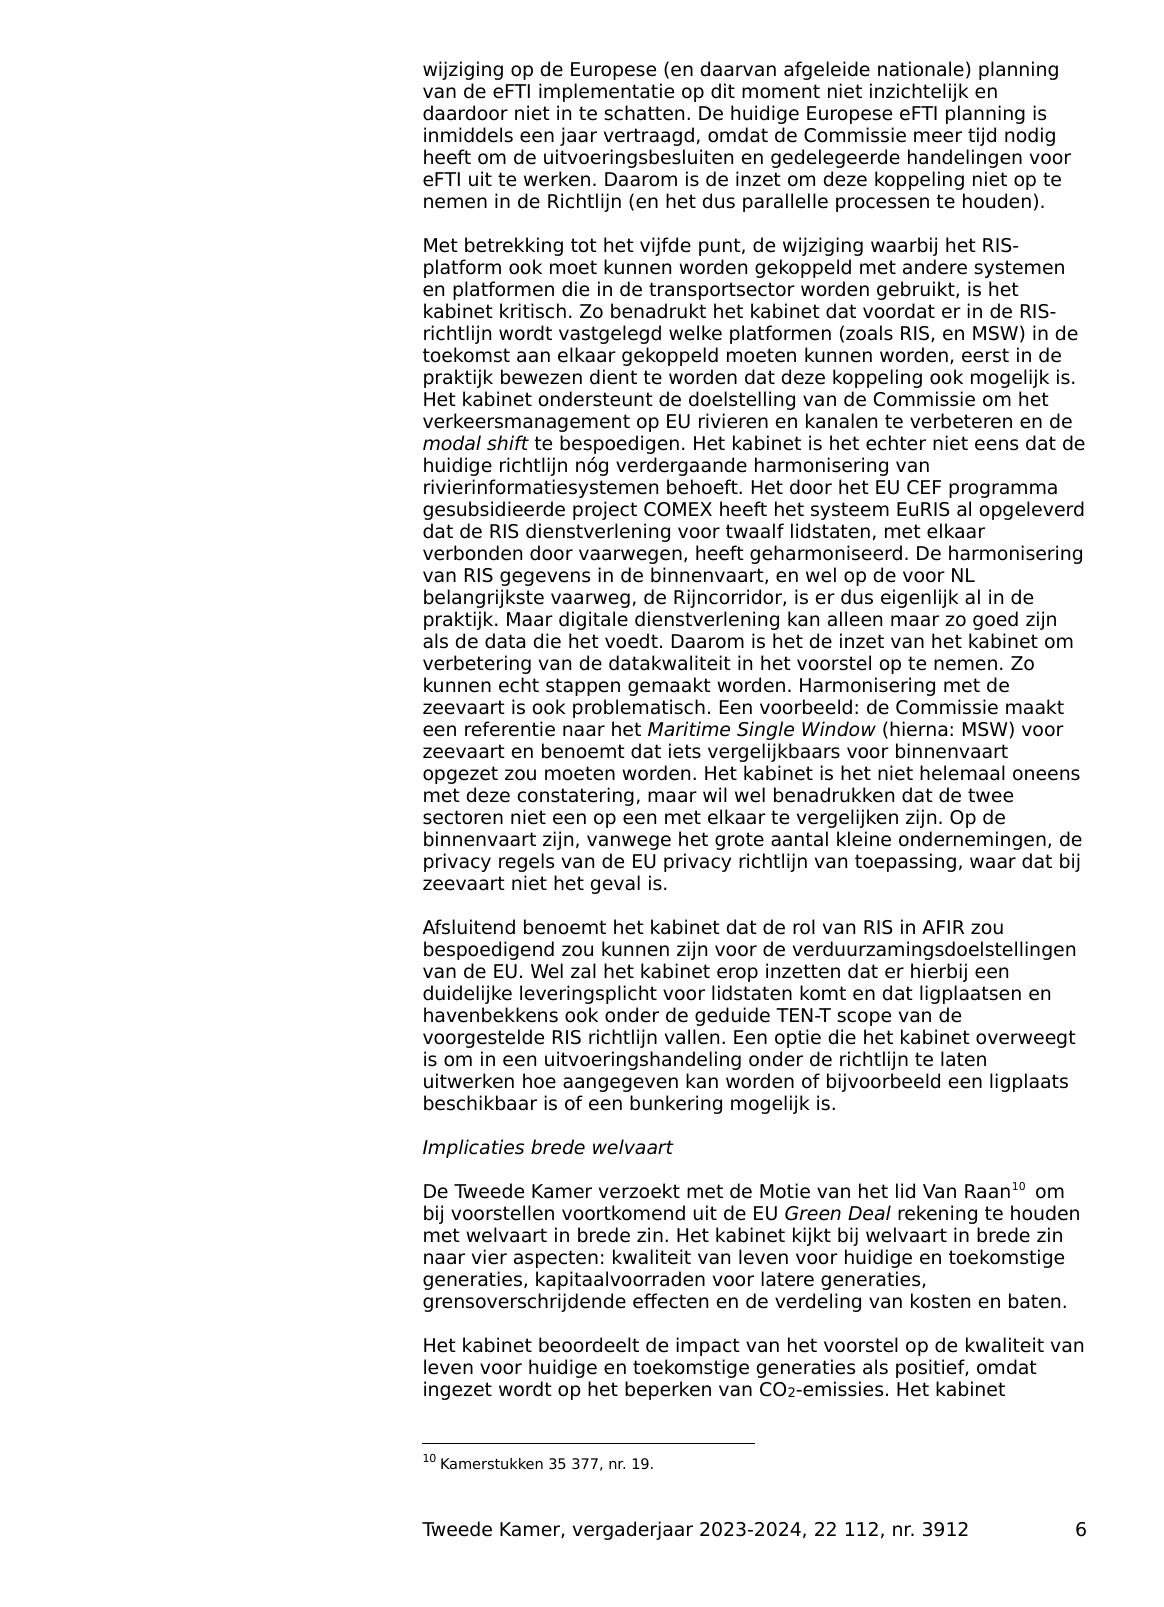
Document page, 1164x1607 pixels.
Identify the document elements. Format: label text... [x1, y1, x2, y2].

text Afsluitend benoemt het kabinet dat de rol van RIS in AFIR zou bespoedigend zou kunnen zijn voor de verduurzamingsdoelstellingen van de EU. Wel zal het kabinet erop inzetten dat er hierbij een duidelijke leveringsplicht voor lidstaten komt en dat ligplaatsen en havenbekkens ook onder de geduide TEN-T scope van de voorgestelde RIS richtlijn vallen. Een optie die het kabinet overweegt is om in een uitvoeringshandeling onder de richtlijn te laten uitwerken hoe aangegeven kan worden of bijvoorbeeld een ligplaats beschikbaar is of een bunkering mogelijk is. [422, 917, 1087, 1114]
subtitle Implicaties brede welvaart [422, 1137, 1087, 1159]
text De Tweede Kamer verzoekt met de Motie van het lid Van Raan om bij voorstellen voortkomend uit de EU Green Deal rekening te houden met welvaart in brede zin. Het kabinet kijkt bij welvaart in brede zin naar vier aspecten: kwaliteit van leven voor huidige en toekomstige generaties, kapitaalvoorraden voor latere generaties, grensoverschrijdende effecten en de verdeling van kosten en baten. [422, 1181, 1087, 1313]
text wijziging op de Europese (en daarvan afgeleide nationale) planning van de eFTI implementatie op dit moment niet inzichtelijk en daardoor niet in te schatten. De huidige Europese eFTI planning is inmiddels een jaar vertraagd, omdat de Commissie meer tijd nodig heeft om de uitvoeringsbesluiten en gedelegeerde handelingen voor eFTI uit te werken. Daarom is de inzet om deze koppeling niet op te nemen in de Richtlijn (en het dus parallelle processen te houden). [422, 59, 1087, 213]
text Het kabinet beoordeelt de impact van het voorstel op de kwaliteit van leven voor huidige en toekomstige generaties als positief, omdat ingezet wordt op het beperken van CO2-emissies. Het kabinet [422, 1335, 1087, 1401]
text Het kabinet ondersteunt de doelstelling van de Commissie om het verkeersmanagement op EU rivieren en kanalen te verbeteren en de modal shift te bespoedigen. Het kabinet is het echter niet eens dat de huidige richtlijn nóg verdergaande harmonisering van rivierinformatiesystemen behoeft. Het door het EU CEF programma gesubsidieerde project COMEX heeft het systeem EuRIS al opgeleverd dat de RIS dienstverlening voor twaalf lidstaten, met elkaar verbonden door vaarwegen, heeft geharmoniseerd. De harmonisering van RIS gegevens in de binnenvaart, en wel op de voor NL belangrijkste vaarweg, de Rijncorridor, is er dus eigenlijk al in de praktijk. Maar digitale dienstverlening kan alleen maar zo goed zijn als de data die het voedt. Daarom is het de inzet van het kabinet om verbetering van de datakwaliteit in het voorstel op te nemen. Zo kunnen echt stappen gemaakt worden. Harmonisering met de zeevaart is ook problematisch. Een voorbeeld: de Commissie maakt een referentie naar het Maritime Single Window (hierna: MSW) voor zeevaart en benoemt dat iets vergelijkbaars voor binnenvaart opgezet zou moeten worden. Het kabinet is het niet helemaal oneens met deze constatering, maar wil wel benadrukken dat de twee sectoren niet een op een met elkaar te vergelijken zijn. Op de binnenvaart zijn, vanwege het grote aantal kleine ondernemingen, de privacy regels van de EU privacy richtlijn van toepassing, waar dat bij zeevaart niet het geval is. [422, 389, 1087, 894]
text Met betrekking tot het vijfde punt, de wijziging waarbij het RIS-platform ook moet kunnen worden gekoppeld met andere systemen en platformen die in de transportsector worden gebruikt, is het kabinet kritisch. Zo benadrukt het kabinet dat voordat er in de RIS-richtlijn wordt vastgelegd welke platformen (zoals RIS, en MSW) in de toekomst aan elkaar gekoppeld moeten kunnen worden, eerst in de praktijk bewezen dient te worden dat deze koppeling ook mogelijk is. [422, 235, 1087, 389]
text Kamerstukken 35 377, nr. 19. [422, 1452, 1087, 1474]
